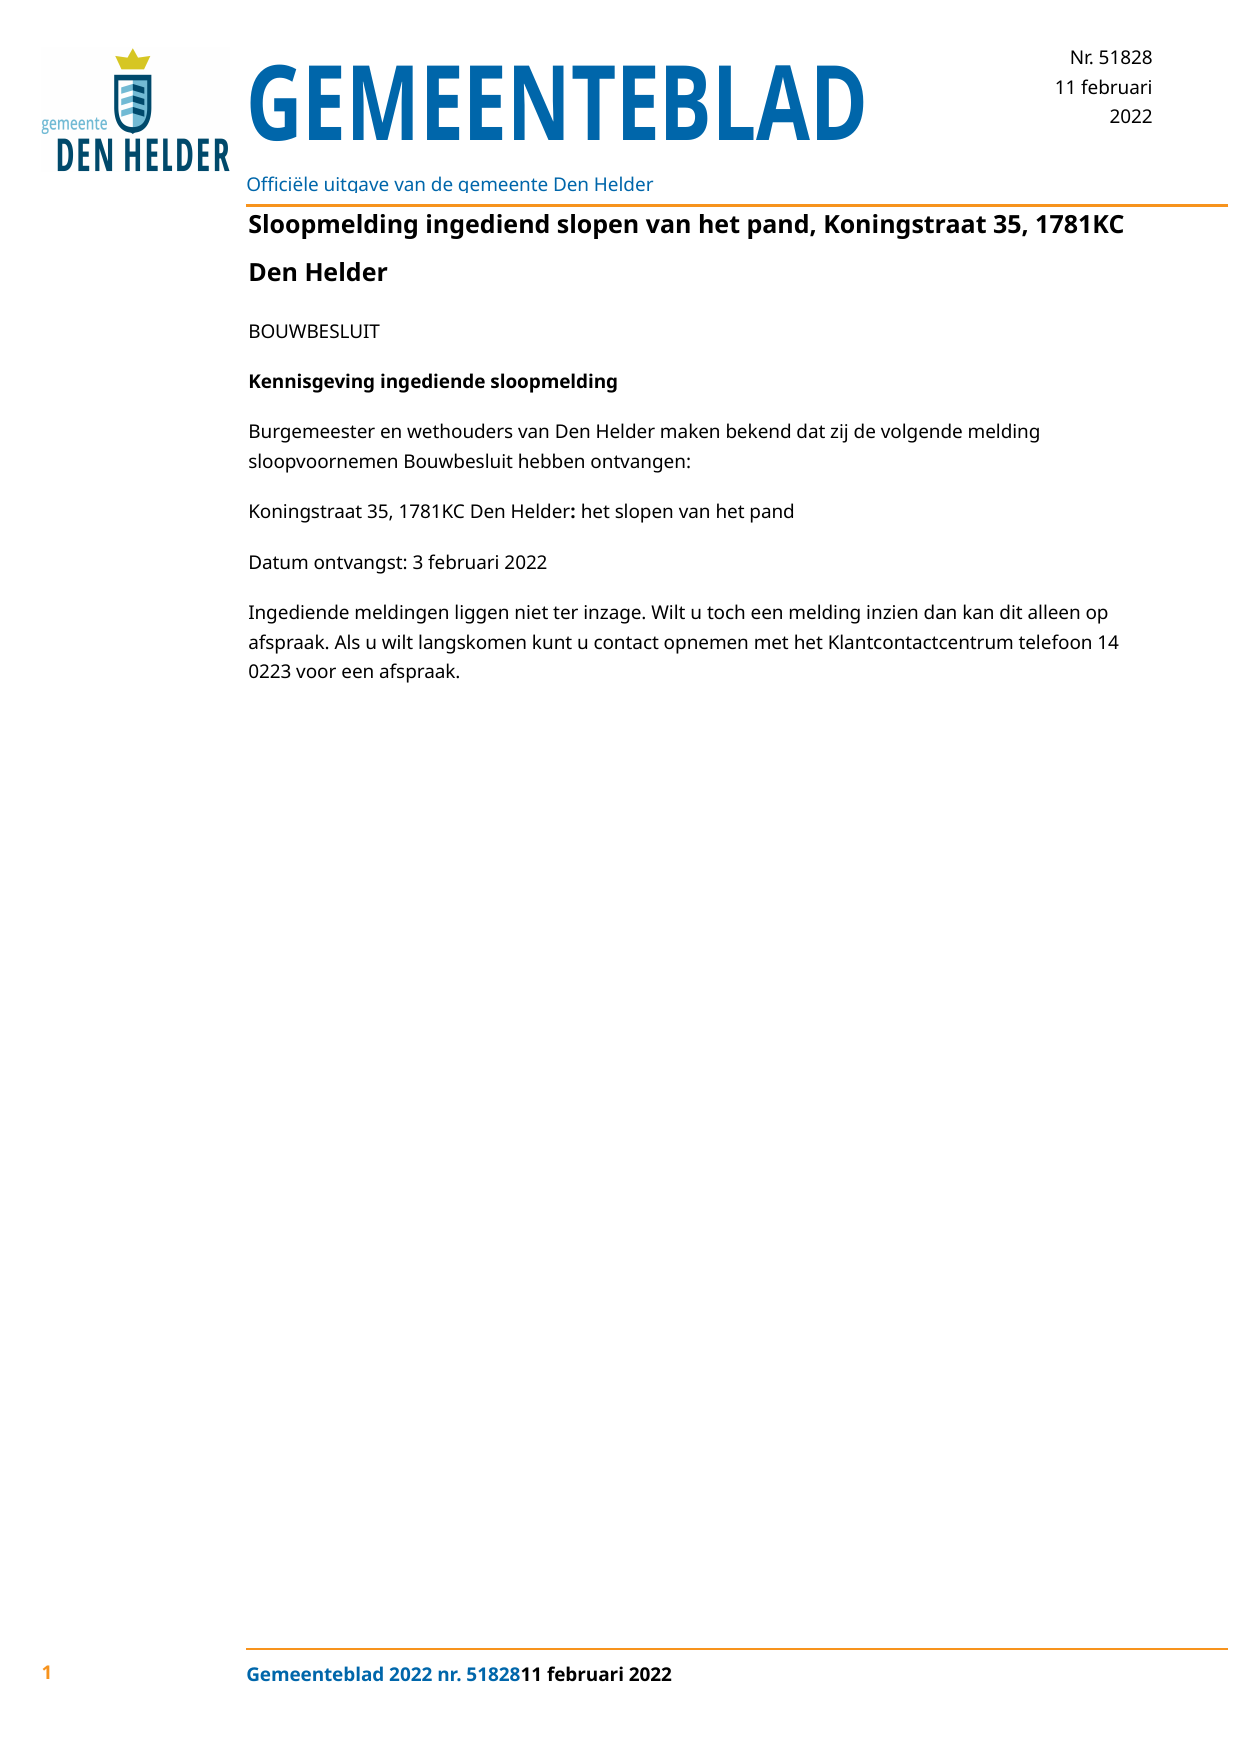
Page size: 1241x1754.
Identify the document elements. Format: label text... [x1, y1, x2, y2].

picture [130, 157, 135, 172]
picture [41, 47, 231, 172]
picture [63, 144, 68, 165]
text Kennisgeving ingediende sloopmelding [248, 368, 1152, 394]
text Ingediende meldingen liggen niet ter inzage. Wilt u toch een melding inzien dan kan dit alleen op afspraak. Als u wilt langskomen kunt u contact opnemen met het Klantcontactcentrum telefoon 14 0223 voor een afspraak. [248, 599, 1152, 684]
text BOUWBESLUIT [248, 318, 1152, 344]
text Datum ontvangst: 3 februari 2022 [248, 549, 1152, 575]
picture [182, 144, 187, 165]
text Sloopmelding ingediend slopen van het pand, Koningstraat 35, 1781KC Den Helder [248, 207, 1152, 288]
text Koningstraat 35, 1781KC Den Helder: het slopen van het pand [248, 499, 1152, 524]
picture [220, 160, 224, 172]
text Burgemeester en wethouders van Den Helder maken bekend dat zij de volgende melding sloopvoornemen Bouwbesluit hebben ontvangen: [248, 419, 1152, 474]
picture [100, 154, 106, 172]
